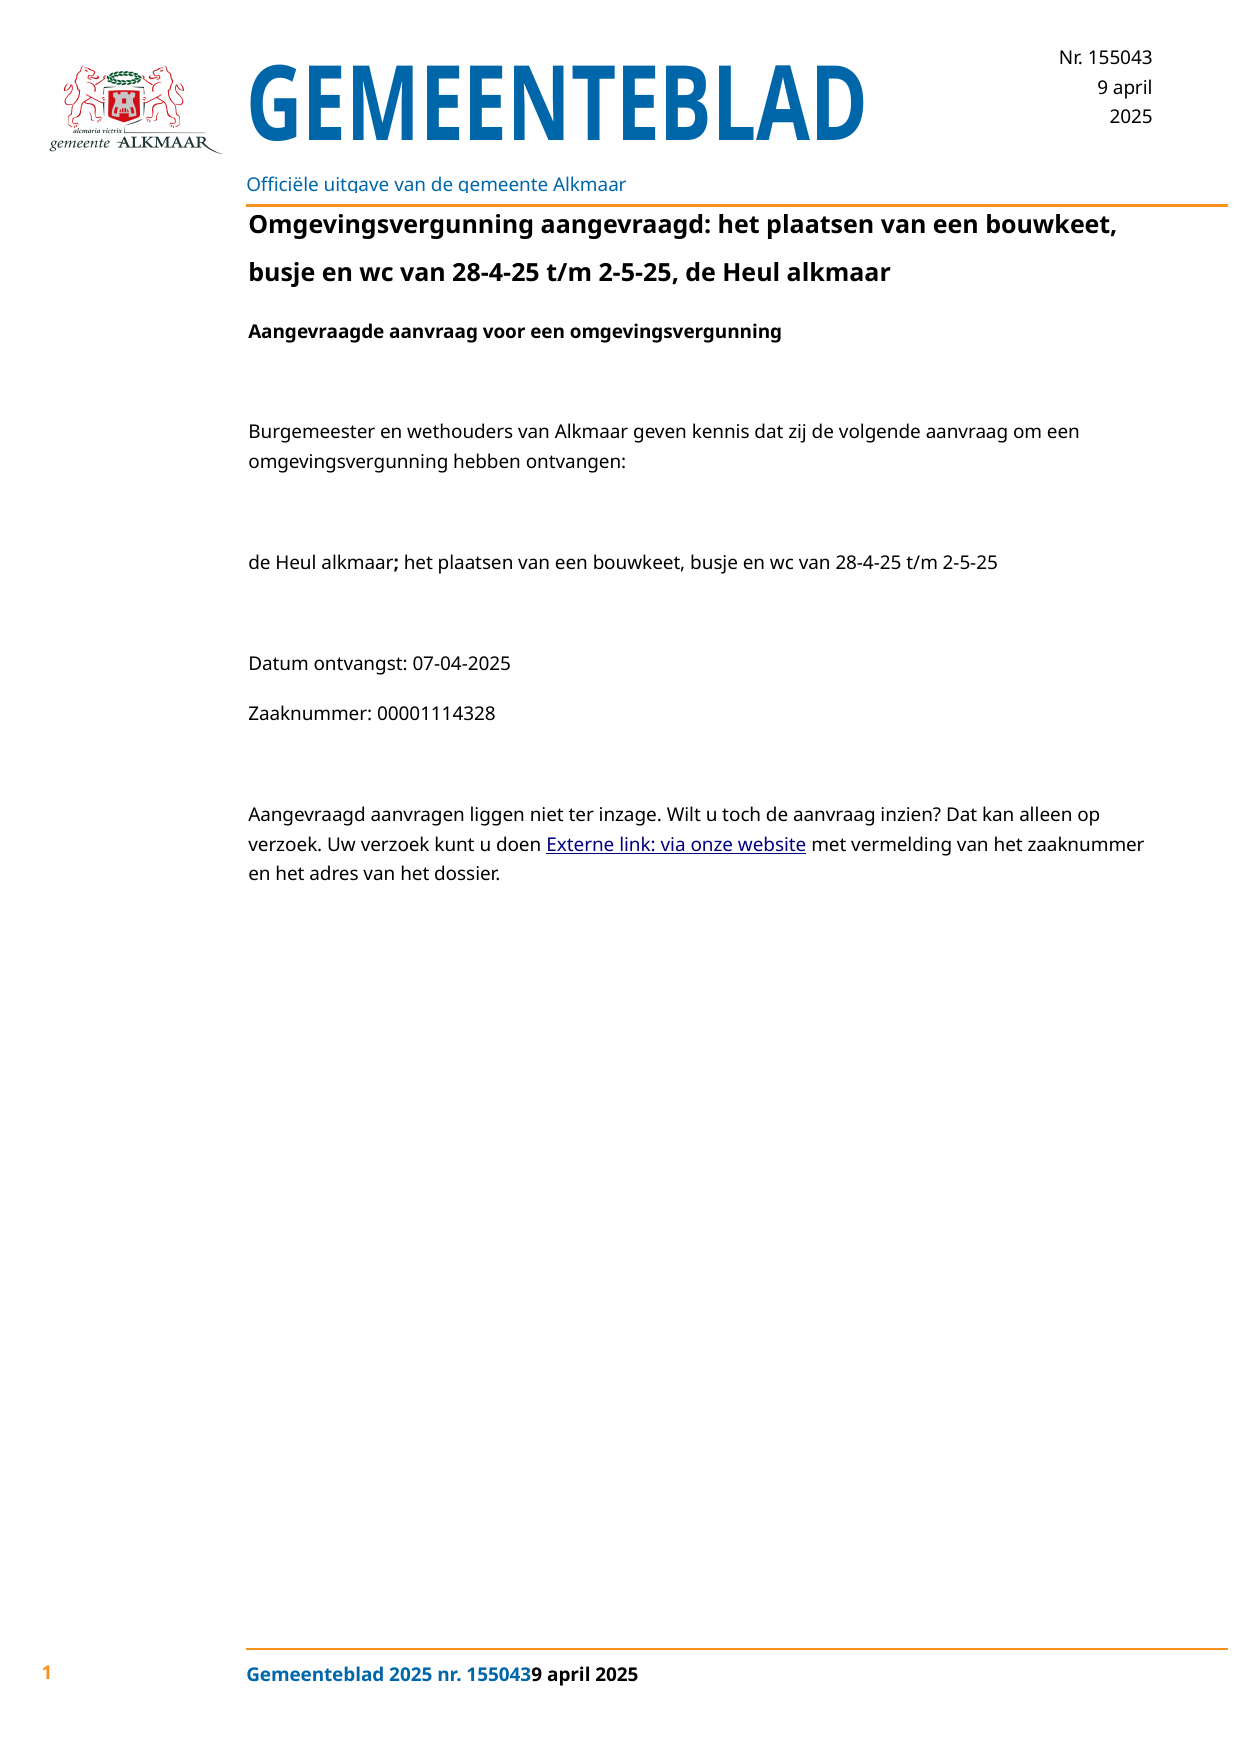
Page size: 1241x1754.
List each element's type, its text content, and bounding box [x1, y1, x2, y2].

picture [41, 47, 231, 172]
text Aangevraagd aanvragen liggen niet ter inzage. Wilt u toch de aanvraag inzien? Dat kan alleen op verzoek. Uw verzoek kunt u doen Externe link: via onze website met vermelding van het zaaknummer en het adres van het dossier. [248, 801, 1152, 886]
text Omgevingsvergunning aangevraagd: het plaatsen van een bouwkeet, busje en wc van 28-4-25 t/m 2-5-25, de Heul alkmaar [248, 207, 1152, 288]
text Aangevraagde aanvraag voor een omgevingsvergunning [248, 318, 1152, 344]
text de Heul alkmaar; het plaatsen van een bouwkeet, busje en wc van 28-4-25 t/m 2-5-25 [248, 549, 1152, 575]
text Datum ontvangst: 07-04-2025 [248, 650, 1152, 676]
text Burgemeester en wethouders van Alkmaar geven kennis dat zij de volgende aanvraag om een omgevingsvergunning hebben ontvangen: [248, 419, 1152, 474]
text Zaaknummer: 00001114328 [248, 700, 1152, 726]
